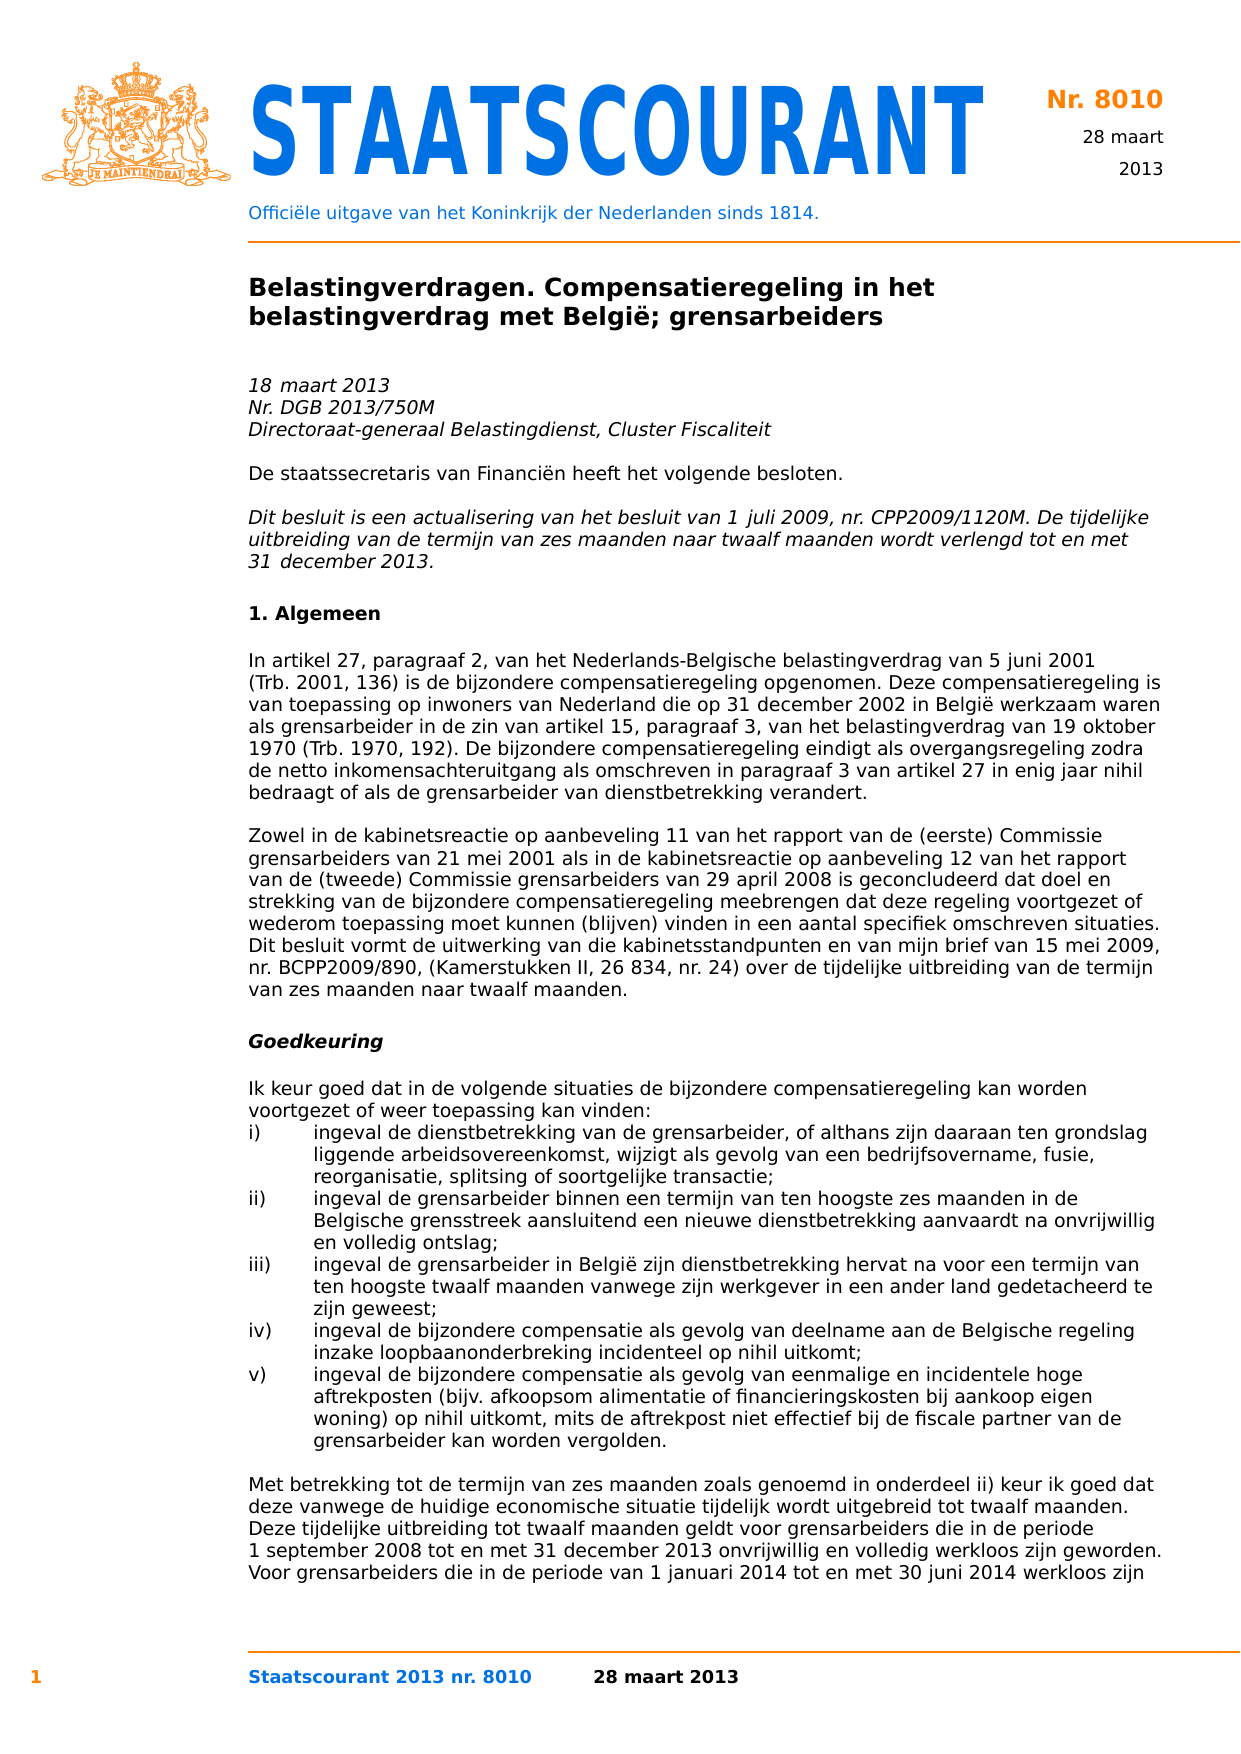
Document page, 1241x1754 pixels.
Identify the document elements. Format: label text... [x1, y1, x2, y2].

text v) ingeval de bijzondere compensatie als gevolg van eenmalige en incidentele hoge aftrekposten (bijv. afkoopsom alimentatie of financieringskosten bij aankoop eigen woning) op nihil uitkomt, mits de aftrekpost niet effectief bij de fiscale partner van de grensarbeider kan worden vergolden. [248, 1364, 1163, 1452]
text iii) ingeval de grensarbeider in België zijn dienstbetrekking hervat na voor een termijn van ten hoogste twaalf maanden vanwege zijn werkgever in een ander land gedetacheerd te zijn geweest; [248, 1254, 1163, 1320]
text Dit besluit is een actualisering van het besluit van 1 juli 2009, nr. CPP2009/1120M. De tijdelijke uitbreiding van de termijn van zes maanden naar twaalf maanden wordt verlengd tot en met 31 december 2013. [248, 507, 1163, 573]
table_header STAATSCOURANT [248, 62, 998, 203]
text i) ingeval de dienstbetrekking van de grensarbeider, of althans zijn daaraan ten grondslag liggende arbeidsovereenkomst, wijzigt als gevolg van een bedrijfsovername, fusie, reorganisatie, splitsing of soortgelijke transactie; [248, 1122, 1163, 1188]
text De staatssecretaris van Financiën heeft het volgende besloten. [248, 463, 1163, 485]
text ii) ingeval de grensarbeider binnen een termijn van ten hoogste zes maanden in de Belgische grensstreek aansluitend een nieuwe dienstbetrekking aanvaardt na onvrijwillig en volledig ontslag; [248, 1188, 1163, 1254]
text In artikel 27, paragraaf 2, van het Nederlands-Belgische belastingverdrag van 5 juni 2001 (Trb. 2001, 136) is de bijzondere compensatieregeling opgenomen. Deze compensatieregeling is van toepassing op inwoners van Nederland die op 31 december 2002 in België werkzaam waren als grensarbeider in de zin van artikel 15, paragraaf 3, van het belastingverdrag van 19 oktober 1970 (Trb. 1970, 192). De bijzondere compensatieregeling eindigt als overgangsregeling zodra de netto inkomensachteruitgang als omschreven in paragraaf 3 van artikel 27 in enig jaar nihil bedraagt of als de grensarbeider van dienstbetrekking verandert. [248, 650, 1163, 803]
subtitle Belastingverdragen. Compensatieregeling in het belastingverdrag met België; grensarbeiders [248, 273, 1163, 331]
text Ik keur goed dat in de volgende situaties de bijzondere compensatieregeling kan worden voortgezet of weer toepassing kan vinden: [248, 1078, 1163, 1122]
subtitle 1. Algemeen [248, 603, 1163, 625]
table_header [25, 62, 248, 241]
table_cell Officiële uitgave van het Koninkrijk der Nederlanden sinds 1814. [248, 203, 1240, 241]
text 18 maart 2013 [248, 375, 1163, 397]
text Zowel in de kabinetsreactie op aanbeveling 11 van het rapport van de (eerste) Commissie grensarbeiders van 21 mei 2001 als in de kabinetsreactie op aanbeveling 12 van het rapport van de (tweede) Commissie grensarbeiders van 29 april 2008 is geconcludeerd dat doel en strekking van de bijzondere compensatieregeling meebrengen dat deze regeling voortgezet of wederom toepassing moet kunnen (blijven) vinden in een aantal specifiek omschreven situaties. Dit besluit vormt de uitwerking van die kabinetsstandpunten en van mijn brief van 15 mei 2009, nr. BCPP2009/890, (Kamerstukken II, 26 834, nr. 24) over de tijdelijke uitbreiding van de termijn van zes maanden naar twaalf maanden. [248, 825, 1163, 1001]
picture [41, 62, 231, 186]
table_cell 2013 [998, 153, 1240, 203]
text iv) ingeval de bijzondere compensatie als gevolg van deelname aan de Belgische regeling inzake loopbaanonderbreking incidenteel op nihil uitkomt; [248, 1320, 1163, 1364]
text Met betrekking tot de termijn van zes maanden zoals genoemd in onderdeel ii) keur ik goed dat deze vanwege de huidige economische situatie tijdelijk wordt uitgebreid tot twaalf maanden. Deze tijdelijke uitbreiding tot twaalf maanden geldt voor grensarbeiders die in de periode 1 september 2008 tot en met 31 december 2013 onvrijwillig en volledig werkloos zijn geworden. Voor grensarbeiders die in de periode van 1 januari 2014 tot en met 30 juni 2014 werkloos zijn [248, 1474, 1163, 1584]
table_cell 28 maart [998, 121, 1240, 153]
table_header Nr. 8010 [998, 62, 1240, 121]
text Directoraat-generaal Belastingdienst, Cluster Fiscaliteit [248, 419, 1163, 441]
text Nr. DGB 2013/750M [248, 397, 1163, 419]
subtitle Goedkeuring [248, 1031, 1163, 1053]
